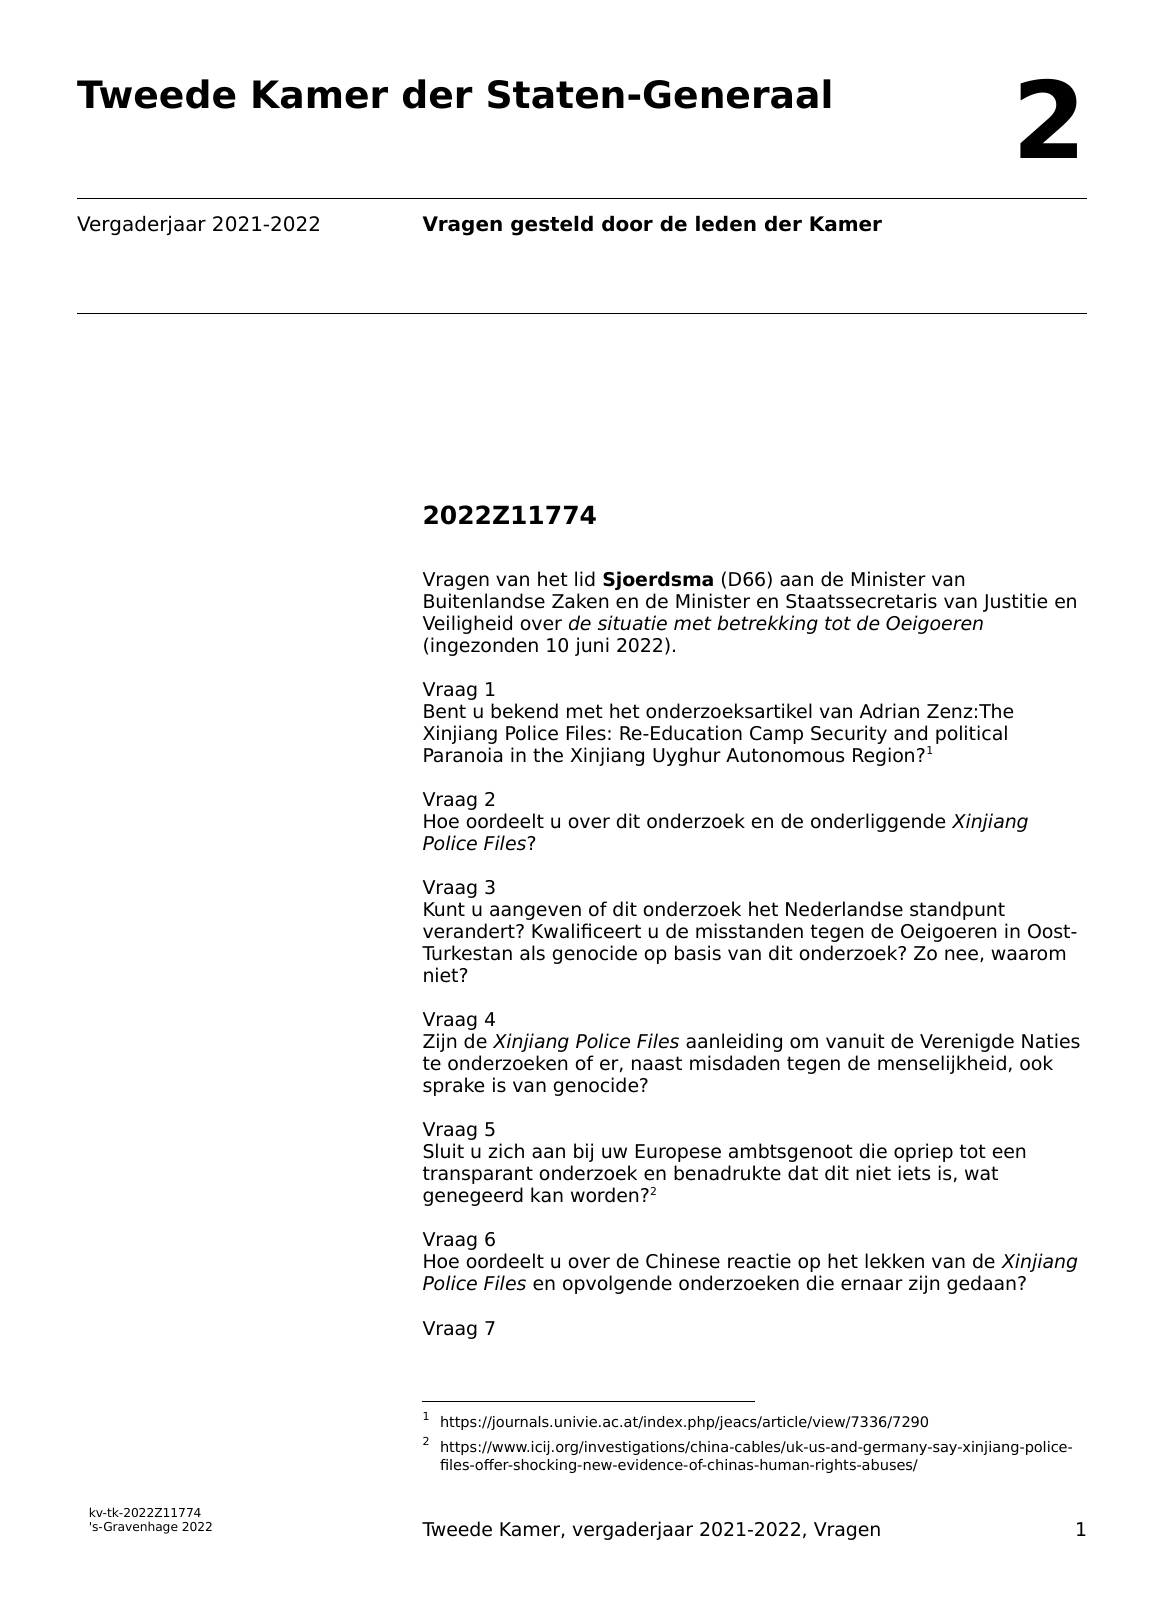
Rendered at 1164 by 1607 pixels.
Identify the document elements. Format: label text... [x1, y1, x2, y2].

text Vraag 2 [422, 789, 1087, 811]
table_header Tweede Kamer der Staten-Generaal [77, 59, 886, 198]
text Vragen van het lid Sjoerdsma (D66) aan de Minister van Buitenlandse Zaken en de Minister en Staatssecretaris van Justitie en Veiligheid over de situatie met betrekking tot de Oeigoeren (ingezonden 10 juni 2022). [422, 569, 1087, 657]
text Hoe oordeelt u over dit onderzoek en de onderliggende Xinjiang Police Files? [422, 811, 1087, 855]
text Vraag 3 [422, 877, 1087, 899]
text Vraag 4 [422, 1009, 1087, 1031]
text Vraag 5 [422, 1119, 1087, 1141]
text kv-tk-2022Z11774 [88, 1506, 323, 1520]
text Vraag 1 [422, 679, 1087, 701]
text 's-Gravenhage 2022 [88, 1520, 323, 1534]
text Kunt u aangeven of dit onderzoek het Nederlandse standpunt verandert? Kwalificeert u de misstanden tegen de Oeigoeren in Oost-Turkestan als genocide op basis van dit onderzoek? Zo nee, waarom niet? [422, 899, 1087, 987]
text Sluit u zich aan bij uw Europese ambtsgenoot die opriep tot een transparant onderzoek en benadrukte dat dit niet iets is, wat genegeerd kan worden? [422, 1141, 1087, 1207]
table_cell Vergaderjaar 2021-2022 [77, 199, 422, 313]
text Hoe oordeelt u over de Chinese reactie op het lekken van de Xinjiang Police Files en opvolgende onderzoeken die ernaar zijn gedaan? [422, 1251, 1087, 1295]
text https://www.icij.org/investigations/china-cables/uk-us-and-germany-say-xinjiang-police-files-offer-shocking-new-evidence-of-chinas-human-rights-abuses/ [422, 1435, 1087, 1474]
text https://journals.univie.ac.at/index.php/jeacs/article/view/7336/7290 [422, 1410, 1087, 1432]
text Vraag 7 [422, 1317, 1087, 1339]
text Zijn de Xinjiang Police Files aanleiding om vanuit de Verenigde Naties te onderzoeken of er, naast misdaden tegen de menselijkheid, ook sprake is van genocide? [422, 1031, 1087, 1097]
text Vraag 6 [422, 1229, 1087, 1251]
table_header 2 [886, 59, 1087, 198]
table_cell Vragen gesteld door de leden der Kamer [422, 199, 1087, 313]
text Bent u bekend met het onderzoeksartikel van Adrian Zenz:The Xinjiang Police Files: Re-Education Camp Security and political Paranoia in the Xinjiang Uyghur Autonomous Region? [422, 701, 1087, 767]
text 2022Z11774 [422, 501, 1087, 531]
